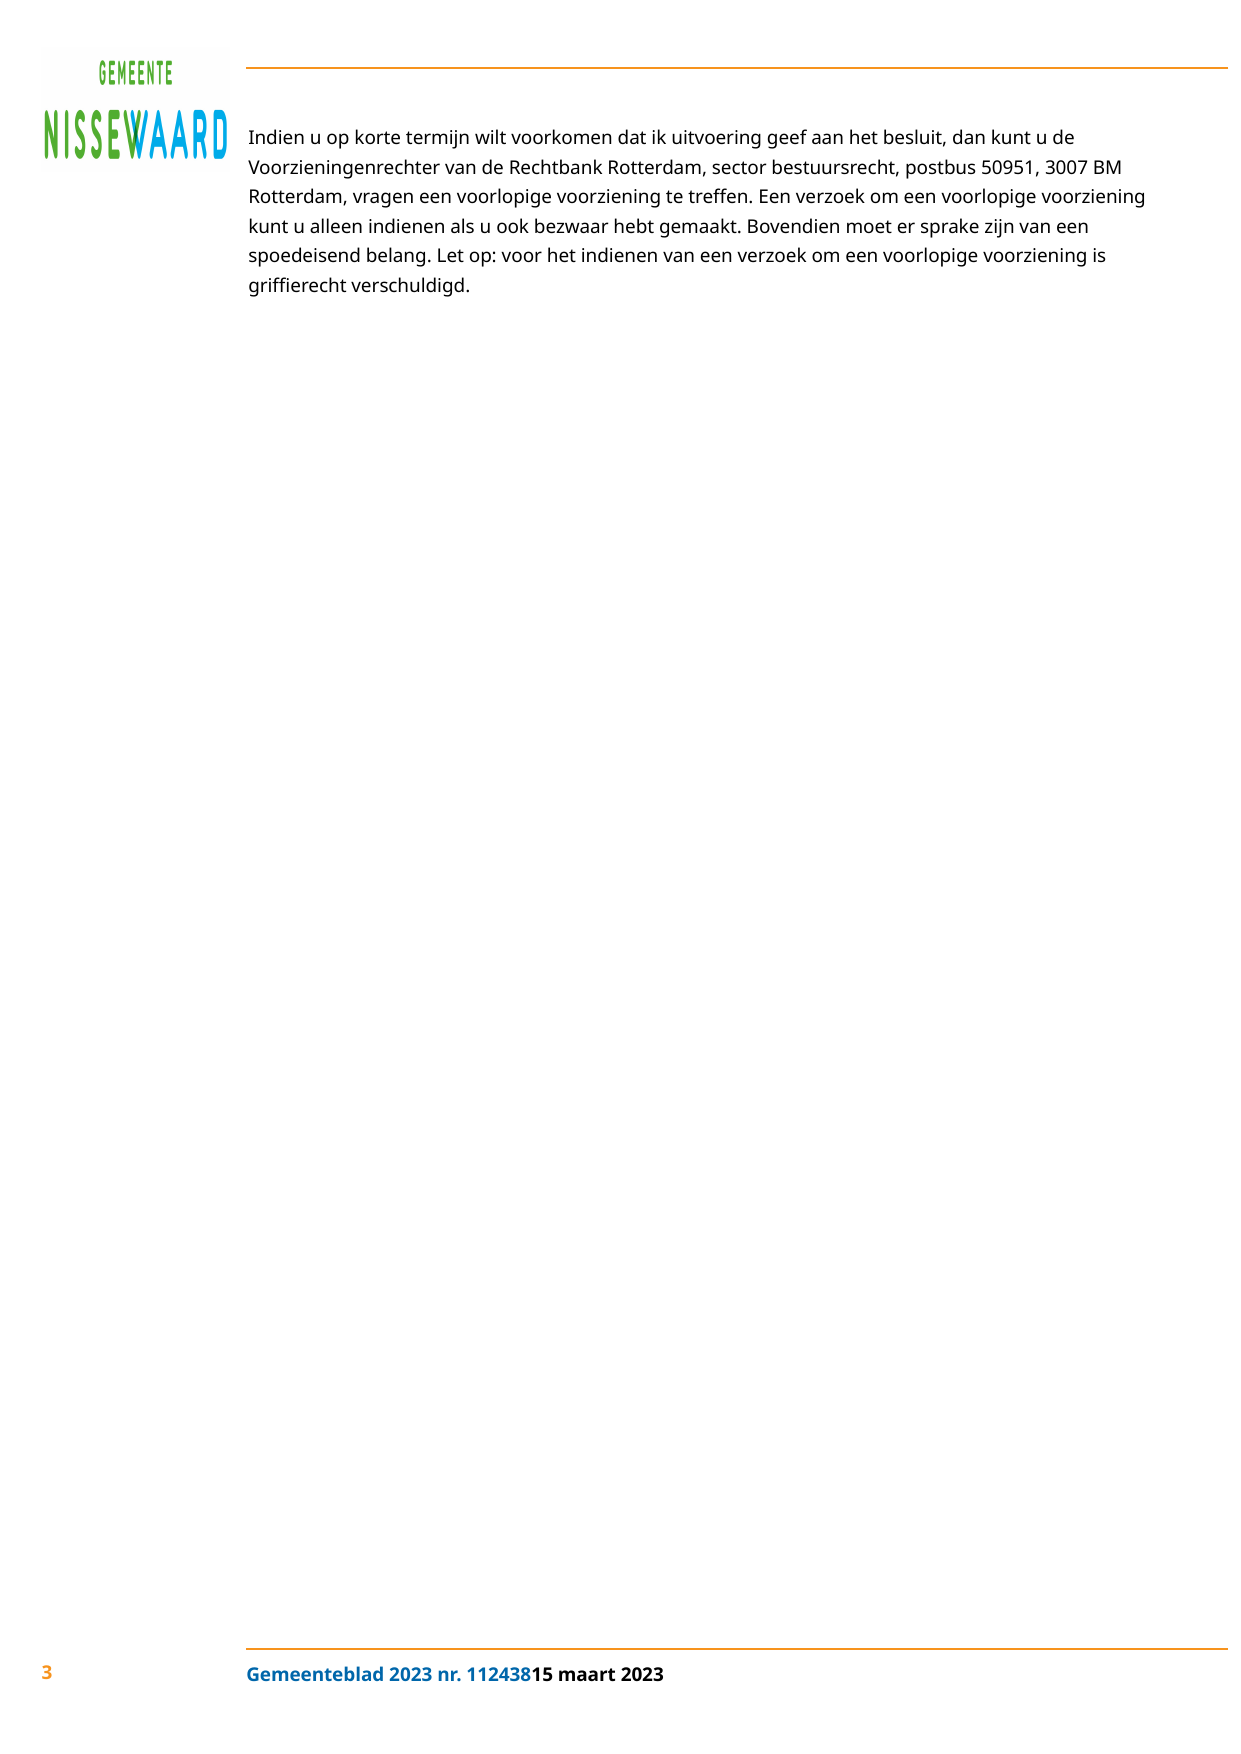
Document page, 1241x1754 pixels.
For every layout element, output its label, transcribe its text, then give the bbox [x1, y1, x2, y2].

text Indien u op korte termijn wilt voorkomen dat ik uitvoering geef aan het besluit, dan kunt u de Voorzieningenrechter van de Rechtbank Rotterdam, sector bestuursrecht, postbus 50951, 3007 BM Rotterdam, vragen een voorlopige voorziening te treffen. Een verzoek om een voorlopige voorziening kunt u alleen indienen als u ook bezwaar hebt gemaakt. Bovendien moet er sprake zijn van een spoedeisend belang. Let op: voor het indienen van een verzoek om een voorlopige voorziening is griffierecht verschuldigd. [248, 124, 1152, 298]
picture [41, 47, 231, 172]
